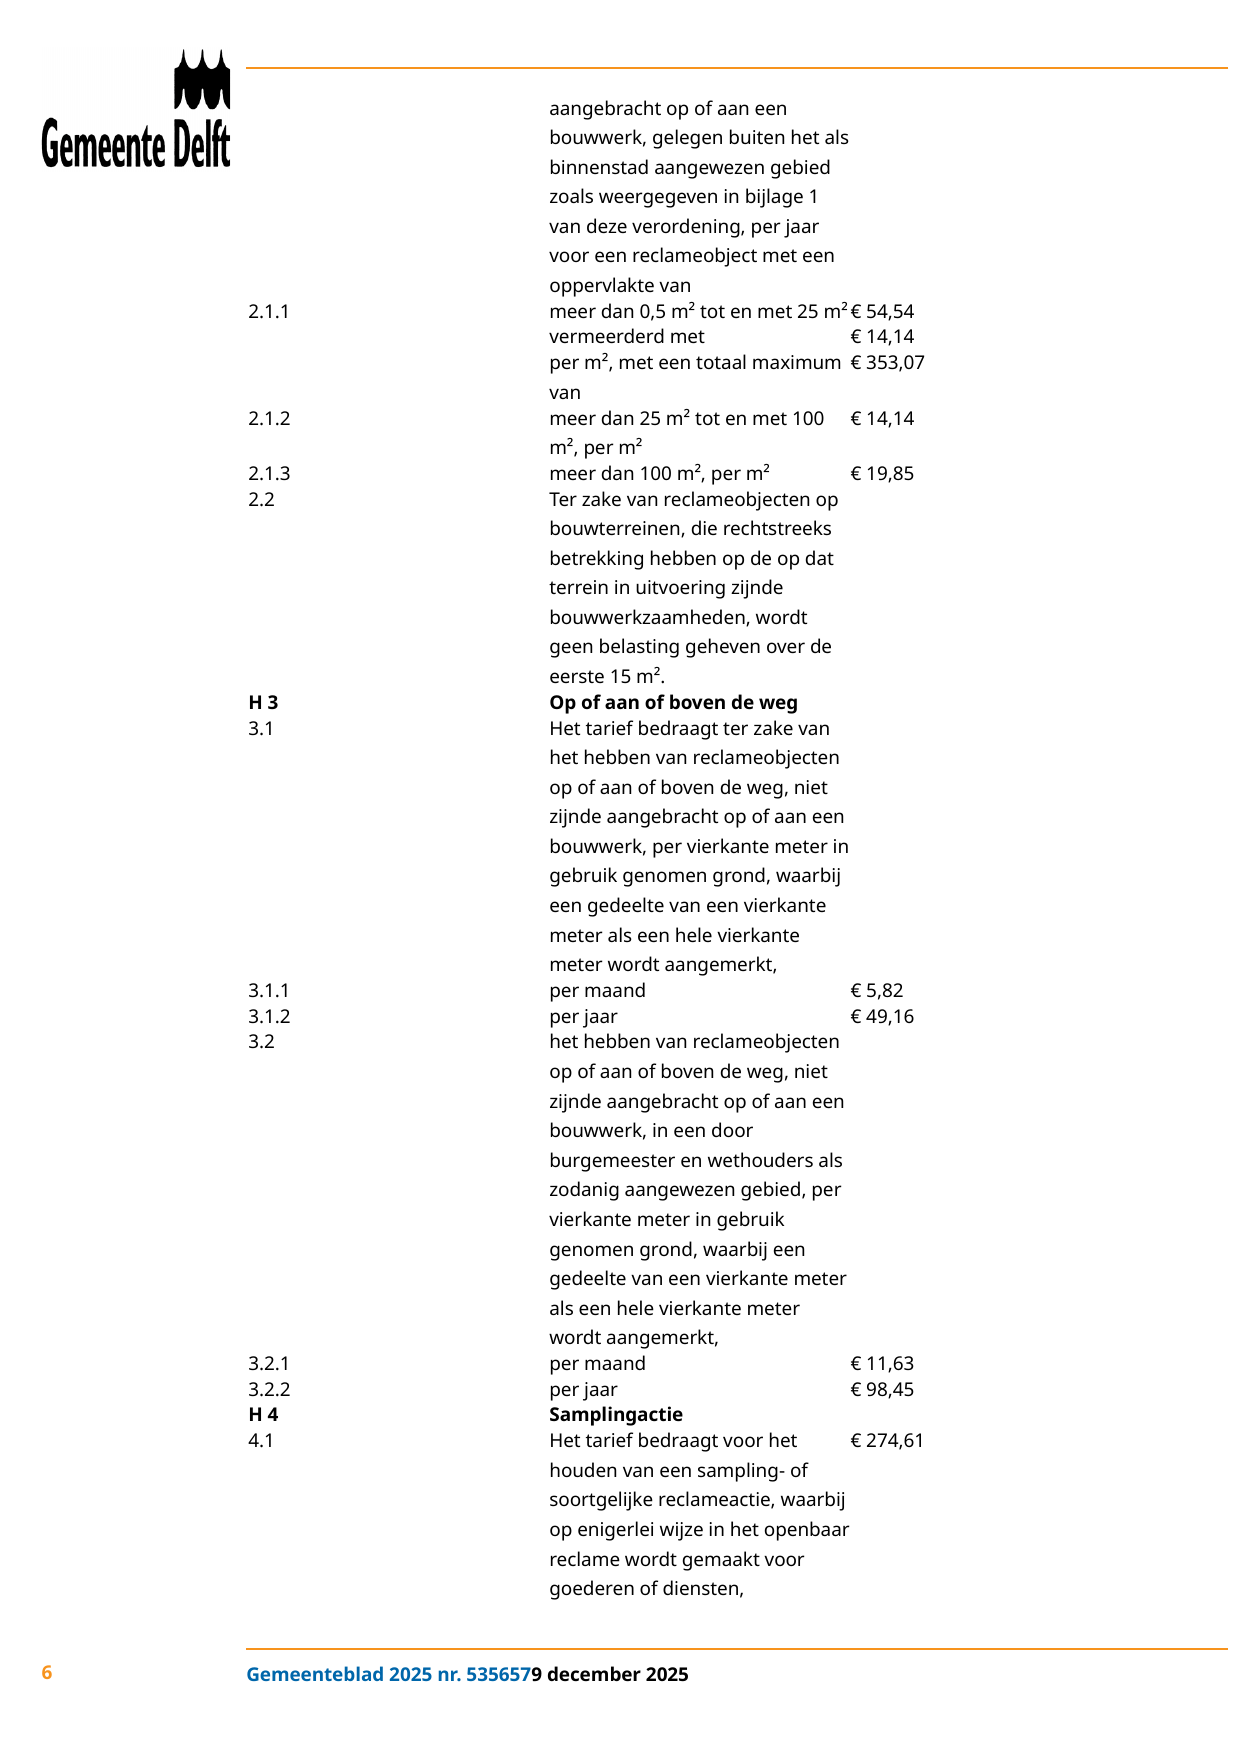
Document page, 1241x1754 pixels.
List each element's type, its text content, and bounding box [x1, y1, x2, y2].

table_cell 2.1.1 [248, 298, 549, 324]
table_cell Het tarief bedraagt ter zake van het hebben van reclameobjecten op of aan of boven de weg, niet zijnde aangebracht op of aan een bouwwerk, per vierkante meter in gebruik genomen grond, waarbij een gedeelte van een vierkante meter als een hele vierkante meter wordt aangemerkt, [549, 715, 850, 977]
picture [41, 47, 231, 172]
table_cell per jaar [549, 1003, 850, 1029]
table_cell H 4 [248, 1402, 549, 1427]
table_cell [850, 689, 1152, 715]
table_cell [850, 1029, 1152, 1350]
table_cell Samplingactie [549, 1402, 850, 1427]
table_cell € 14,14 [850, 405, 1152, 460]
table_cell meer dan 100 m², per m² [549, 460, 850, 486]
table_cell 2.2 [248, 486, 549, 689]
table_cell Het tarief bedraagt voor het houden van een sampling- of soortgelijke reclameactie, waarbij op enigerlei wijze in het openbaar reclame wordt gemaakt voor goederen of diensten, [549, 1428, 850, 1601]
table_cell per maand [549, 1350, 850, 1376]
table_cell € 11,63 [850, 1350, 1152, 1376]
table_cell [850, 486, 1152, 689]
table_cell 3.2.1 [248, 1350, 549, 1376]
table_cell per m², met een totaal maximum van [549, 350, 850, 405]
table_cell 3.1 [248, 715, 549, 977]
table_cell € 353,07 [850, 350, 1152, 405]
table_cell 3.1.1 [248, 977, 549, 1003]
table_cell € 5,82 [850, 977, 1152, 1003]
table_cell [850, 95, 1152, 298]
table_cell [248, 95, 549, 298]
table_cell € 98,45 [850, 1376, 1152, 1402]
table_cell Ter zake van reclameobjecten op bouwterreinen, die rechtstreeks betrekking hebben op de op dat terrein in uitvoering zijnde bouwwerkzaamheden, wordt geen belasting geheven over de eerste 15 m². [549, 486, 850, 689]
table_cell Op of aan of boven de weg [549, 689, 850, 715]
table_cell [850, 1402, 1152, 1427]
table_cell [248, 350, 549, 405]
table_cell 3.2.2 [248, 1376, 549, 1402]
table_cell meer dan 25 m² tot en met 100 m², per m² [549, 405, 850, 460]
table_cell [248, 324, 549, 349]
table_cell H 3 [248, 689, 549, 715]
table_cell € 49,16 [850, 1003, 1152, 1029]
table_cell vermeerderd met [549, 324, 850, 349]
table_cell [850, 715, 1152, 977]
table_cell 2.1.3 [248, 460, 549, 486]
table_cell € 19,85 [850, 460, 1152, 486]
table_cell het hebben van reclameobjecten op of aan of boven de weg, niet zijnde aangebracht op of aan een bouwwerk, in een door burgemeester en wethouders als zodanig aangewezen gebied, per vierkante meter in gebruik genomen grond, waarbij een gedeelte van een vierkante meter als een hele vierkante meter wordt aangemerkt, [549, 1029, 850, 1350]
table_cell aangebracht op of aan een bouwwerk, gelegen buiten het als binnenstad aangewezen gebied zoals weergegeven in bijlage 1 van deze verordening, per jaar voor een reclameobject met een oppervlakte van [549, 95, 850, 298]
table_cell € 274,61 [850, 1428, 1152, 1601]
table_cell per jaar [549, 1376, 850, 1402]
table_cell € 54,54 [850, 298, 1152, 324]
table_cell 3.1.2 [248, 1003, 549, 1029]
table_cell 4.1 [248, 1428, 549, 1601]
table_cell per maand [549, 977, 850, 1003]
table_cell 2.1.2 [248, 405, 549, 460]
table_cell 3.2 [248, 1029, 549, 1350]
table_cell meer dan 0,5 m² tot en met 25 m² [549, 298, 850, 324]
table_cell € 14,14 [850, 324, 1152, 349]
